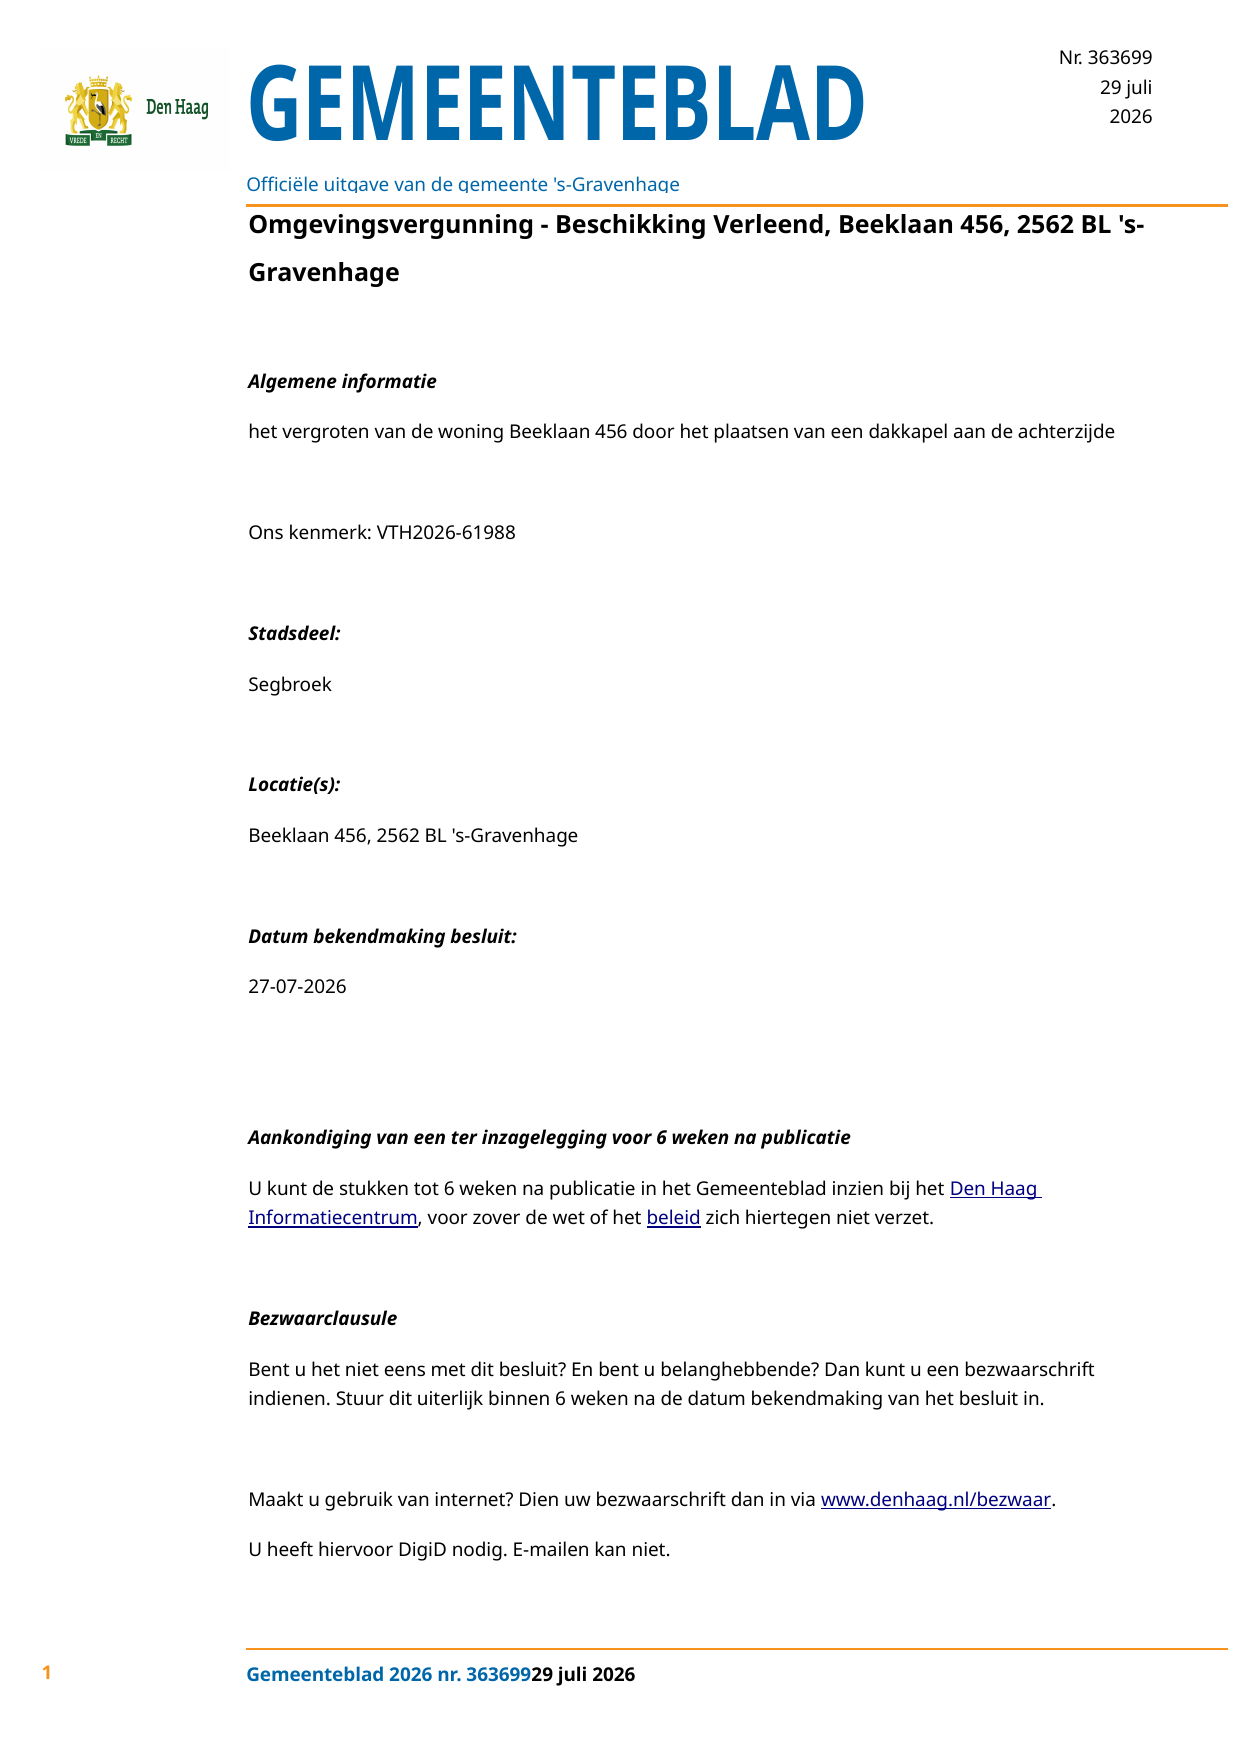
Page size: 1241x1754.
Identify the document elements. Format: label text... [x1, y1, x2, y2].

text Bent u het niet eens met dit besluit? En bent u belanghebbende? Dan kunt u een bezwaarschrift indienen. Stuur dit uiterlijk binnen 6 weken na de datum bekendmaking van het besluit in. [248, 1356, 1152, 1411]
text Bezwaarclausule [248, 1305, 1152, 1331]
text Segbroek [248, 671, 1152, 697]
picture [41, 47, 231, 172]
text U kunt de stukken tot 6 weken na publicatie in het Gemeenteblad inzien bij het Den Haag Informatiecentrum, voor zover de wet of het beleid zich hiertegen niet verzet. [248, 1175, 1152, 1230]
text Algemene informatie [248, 368, 1152, 394]
text Locatie(s): [248, 772, 1152, 797]
text Ons kenmerk: VTH2026-61988 [248, 519, 1152, 545]
text Maakt u gebruik van internet? Dien uw bezwaarschrift dan in via www.denhaag.nl/bezwaar. [248, 1486, 1152, 1512]
text het vergroten van de woning Beeklaan 456 door het plaatsen van een dakkapel aan de achterzijde [248, 419, 1152, 444]
text Beeklaan 456, 2562 BL 's-Gravenhage [248, 822, 1152, 848]
text Omgevingsvergunning - Beschikking Verleend, Beeklaan 456, 2562 BL 's-Gravenhage [248, 207, 1152, 288]
text Datum bekendmaking besluit: [248, 923, 1152, 949]
text Stadsdeel: [248, 620, 1152, 646]
text Aankondiging van een ter inzagelegging voor 6 weken na publicatie [248, 1124, 1152, 1150]
text 27-07-2026 [248, 973, 1152, 999]
text U heeft hiervoor DigiD nodig. E-mailen kan niet. [248, 1537, 1152, 1562]
